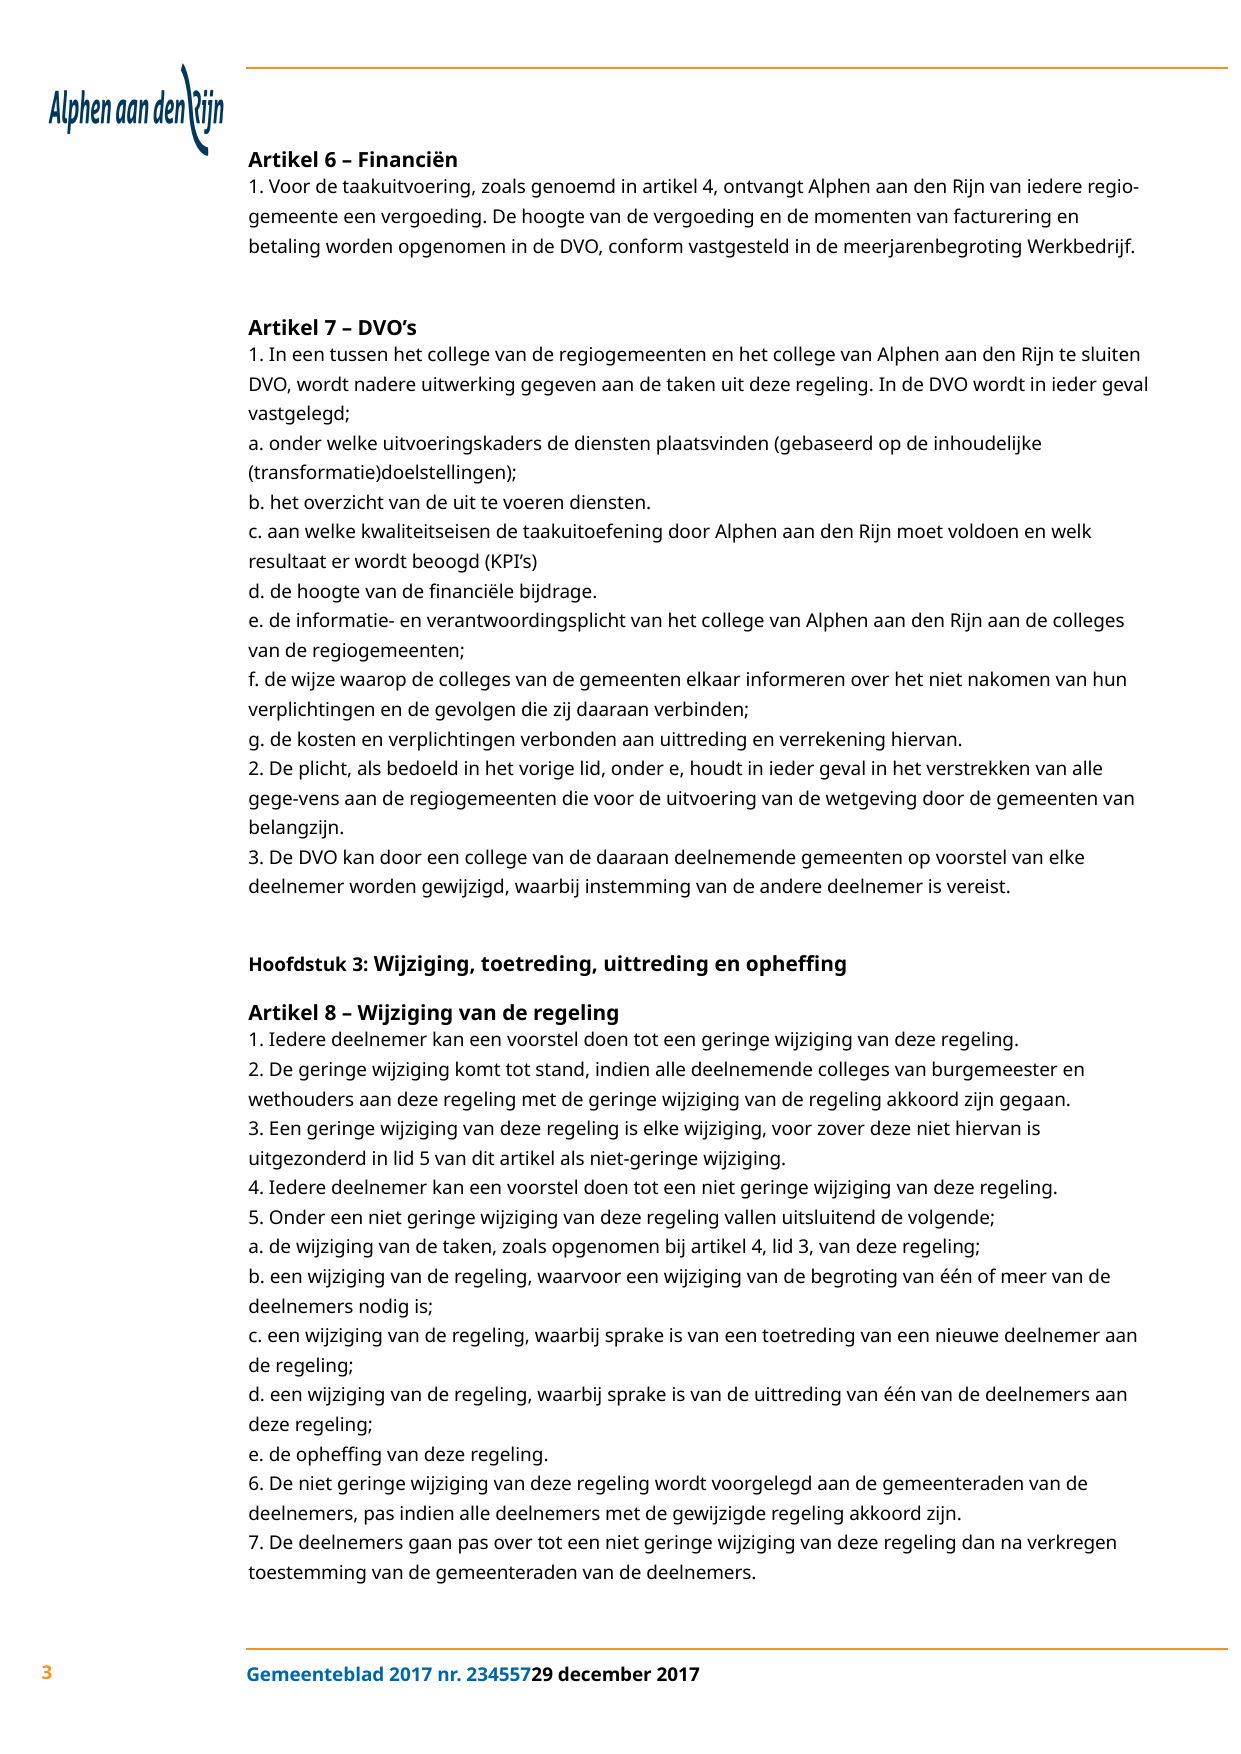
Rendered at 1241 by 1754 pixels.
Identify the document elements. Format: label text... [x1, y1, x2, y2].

text 2. De plicht, als bedoeld in het vorige lid, onder e, houdt in ieder geval in het verstrekken van alle gege-vens aan de regiogemeenten die voor de uitvoering van de wetgeving door de gemeenten van belangzijn. [248, 755, 1152, 840]
text 3. De DVO kan door een college van de daaraan deelnemende gemeenten op voorstel van elke deelnemer worden gewijzigd, waarbij instemming van de andere deelnemer is vereist. [248, 844, 1152, 899]
text b. een wijziging van de regeling, waarvoor een wijziging van de begroting van één of meer van de deelnemers nodig is; [248, 1263, 1152, 1319]
text 4. Iedere deelnemer kan een voorstel doen tot een niet geringe wijziging van deze regeling. [248, 1174, 1152, 1200]
text 6. De niet geringe wijziging van deze regeling wordt voorgelegd aan de gemeenteraden van de deelnemers, pas indien alle deelnemers met de gewijzigde regeling akkoord zijn. [248, 1470, 1152, 1526]
text 1. Iedere deelnemer kan een voorstel doen tot een geringe wijziging van deze regeling. [248, 1027, 1152, 1052]
text e. de informatie- en verantwoordingsplicht van het college van Alphen aan den Rijn aan de colleges van de regiogemeenten; [248, 607, 1152, 663]
text 7. De deelnemers gaan pas over tot een niet geringe wijziging van deze regeling dan na verkregen toestemming van de gemeenteraden van de deelnemers. [248, 1529, 1152, 1585]
text Artikel 7 – DVO’s [248, 313, 1152, 341]
text Artikel 8 – Wijziging van de regeling [248, 998, 1152, 1027]
text e. de opheffing van deze regeling. [248, 1441, 1152, 1467]
text 3. Een geringe wijziging van deze regeling is elke wijziging, voor zover deze niet hiervan is uitgezonderd in lid 5 van dit artikel als niet-geringe wijziging. [248, 1115, 1152, 1171]
text 5. Onder een niet geringe wijziging van deze regeling vallen uitsluitend de volgende; [248, 1204, 1152, 1230]
text c. een wijziging van de regeling, waarbij sprake is van een toetreding van een nieuwe deelnemer aan de regeling; [248, 1322, 1152, 1378]
text f. de wijze waarop de colleges van de gemeenten elkaar informeren over het niet nakomen van hun verplichtingen en de gevolgen die zij daaraan verbinden; [248, 667, 1152, 722]
text 2. De geringe wijziging komt tot stand, indien alle deelnemende colleges van burgemeester en wethouders aan deze regeling met de geringe wijziging van de regeling akkoord zijn gegaan. [248, 1056, 1152, 1112]
text Hoofdstuk 3: Wijziging, toetreding, uittreding en opheffing [248, 949, 1152, 977]
text c. aan welke kwaliteitseisen de taakuitoefening door Alphen aan den Rijn moet voldoen en welk resultaat er wordt beoogd (KPI’s) [248, 519, 1152, 574]
picture [41, 47, 231, 172]
text 1. In een tussen het college van de regiogemeenten en het college van Alphen aan den Rijn te sluiten DVO, wordt nadere uitwerking gegeven aan de taken uit deze regeling. In de DVO wordt in ieder geval vastgelegd; [248, 341, 1152, 426]
text Artikel 6 – Financiën [248, 145, 1152, 174]
text a. de wijziging van de taken, zoals opgenomen bij artikel 4, lid 3, van deze regeling; [248, 1234, 1152, 1259]
text g. de kosten en verplichtingen verbonden aan uittreding en verrekening hiervan. [248, 726, 1152, 752]
text d. een wijziging van de regeling, waarbij sprake is van de uittreding van één van de deelnemers aan deze regeling; [248, 1382, 1152, 1437]
text b. het overzicht van de uit te voeren diensten. [248, 489, 1152, 515]
text d. de hoogte van de financiële bijdrage. [248, 578, 1152, 604]
text a. onder welke uitvoeringskaders de diensten plaatsvinden (gebaseerd op de inhoudelijke (transformatie)doelstellingen); [248, 430, 1152, 485]
text 1. Voor de taakuitvoering, zoals genoemd in artikel 4, ontvangt Alphen aan den Rijn van iedere regio-gemeente een vergoeding. De hoogte van de vergoeding en de momenten van facturering en betaling worden opgenomen in de DVO, conform vastgesteld in de meerjarenbegroting Werkbedrijf. [248, 174, 1152, 258]
